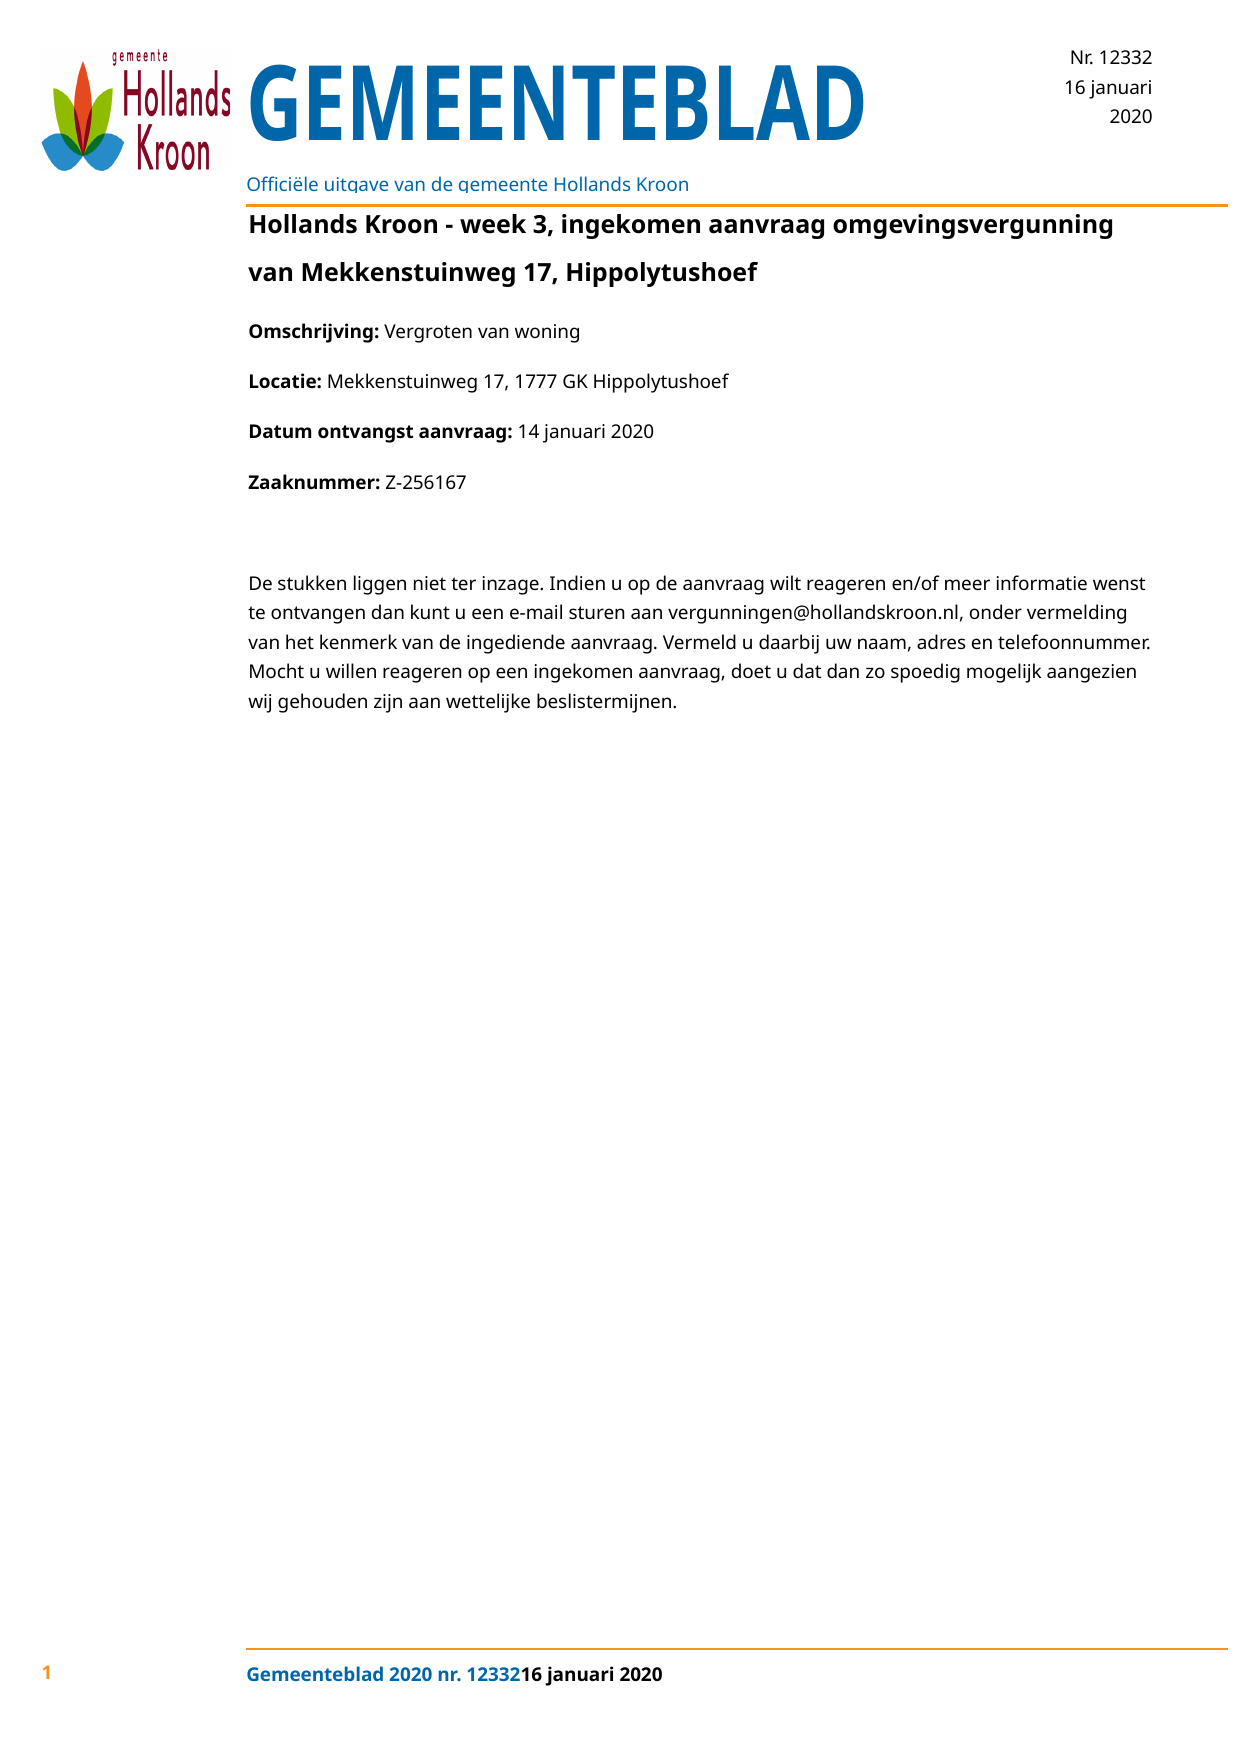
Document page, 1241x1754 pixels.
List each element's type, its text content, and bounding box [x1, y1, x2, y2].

text Hollands Kroon - week 3, ingekomen aanvraag omgevingsvergunning van Mekkenstuinweg 17, Hippolytushoef [248, 207, 1152, 288]
picture [41, 47, 231, 172]
text Datum ontvangst aanvraag: 14 januari 2020 [248, 419, 1152, 444]
text Zaaknummer: Z-256167 [248, 469, 1152, 495]
text Omschrijving: Vergroten van woning [248, 318, 1152, 344]
text Locatie: Mekkenstuinweg 17, 1777 GK Hippolytushoef [248, 368, 1152, 394]
text De stukken liggen niet ter inzage. Indien u op de aanvraag wilt reageren en/of meer informatie wenst te ontvangen dan kunt u een e-mail sturen aan vergunningen@hollandskroon.nl, onder vermelding van het kenmerk van de ingediende aanvraag. Vermeld u daarbij uw naam, adres en telefoonnummer. Mocht u willen reageren op een ingekomen aanvraag, doet u dat dan zo spoedig mogelijk aangezien wij gehouden zijn aan wettelijke beslistermijnen. [248, 570, 1152, 714]
